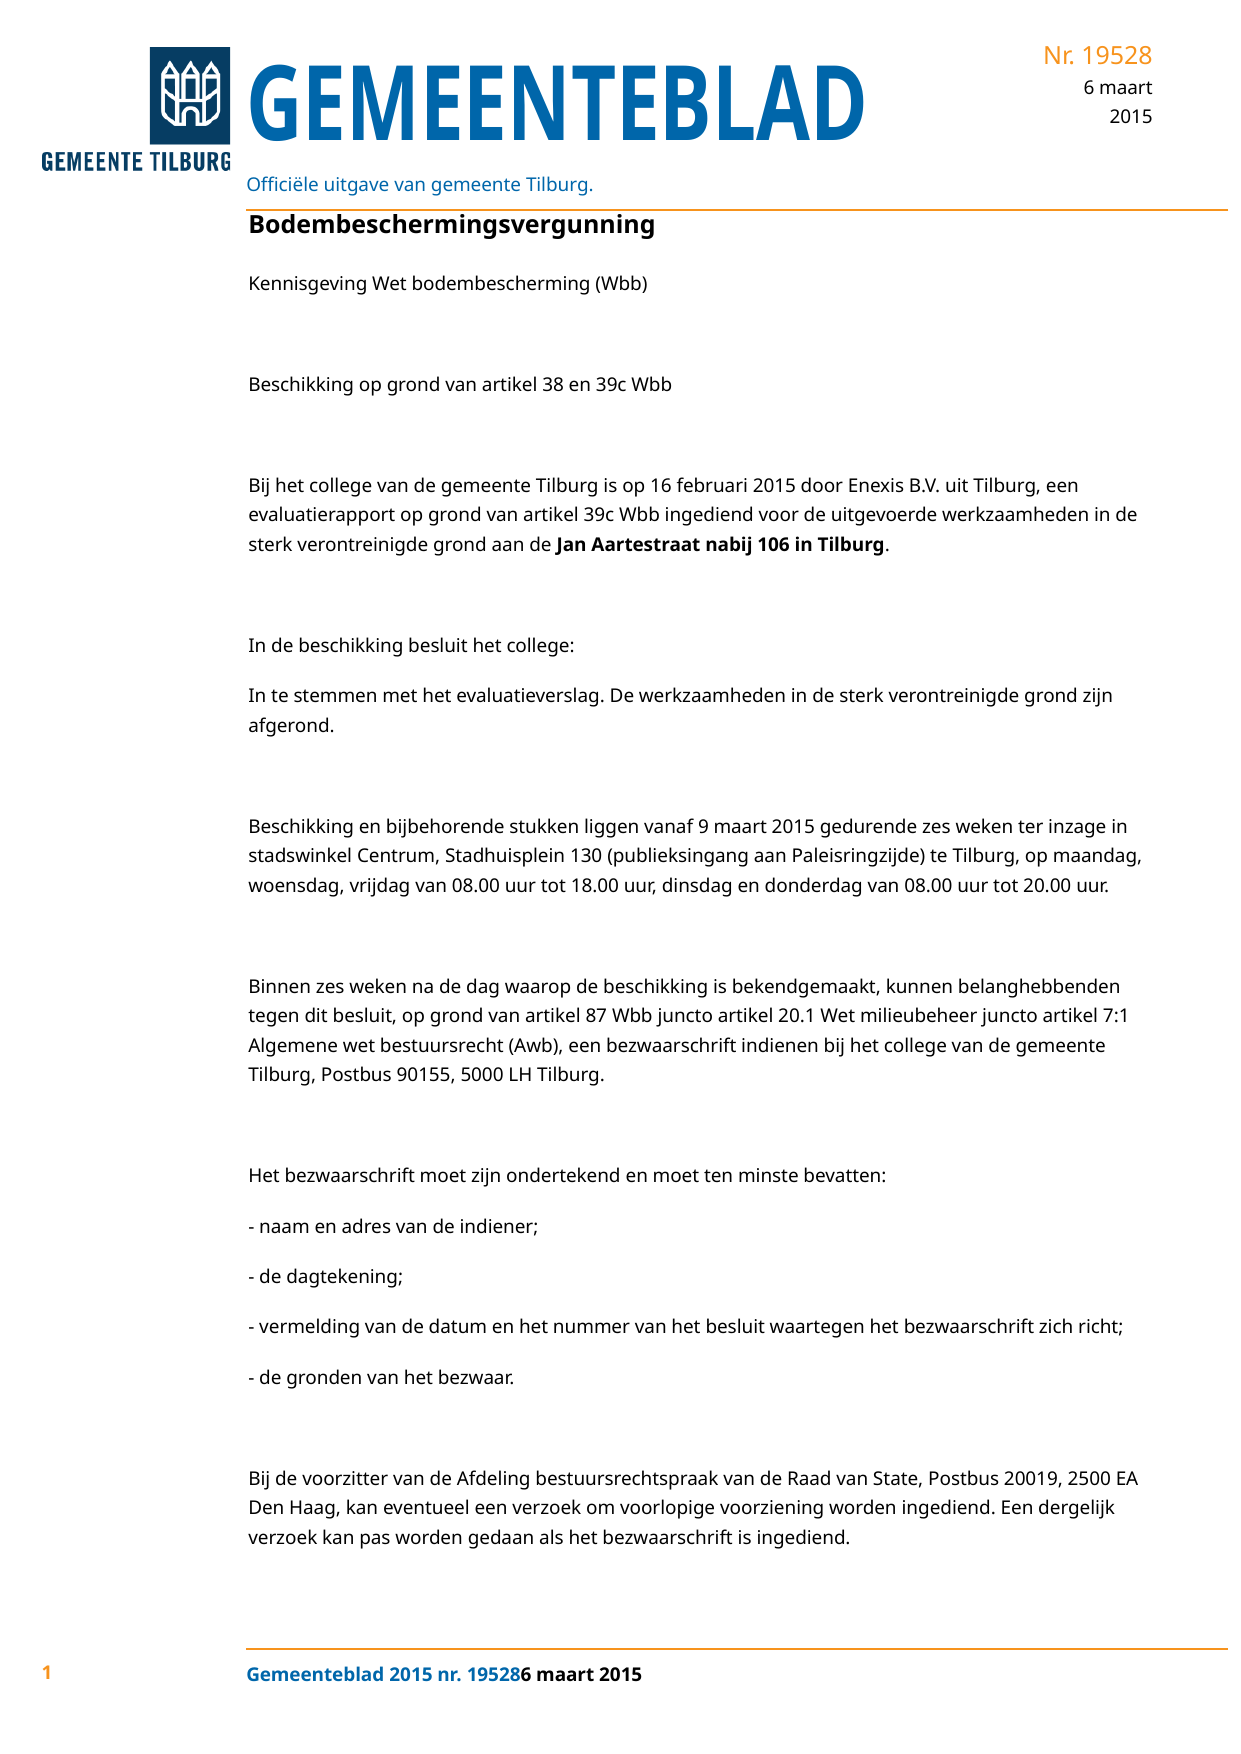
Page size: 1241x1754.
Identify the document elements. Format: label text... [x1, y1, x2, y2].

text In de beschikking besluit het college: [248, 632, 1152, 658]
text Binnen zes weken na de dag waarop de beschikking is bekendgemaakt, kunnen belanghebbenden tegen dit besluit, op grond van artikel 87 Wbb juncto artikel 20.1 Wet milieubeheer juncto artikel 7:1 Algemene wet bestuursrecht (Awb), een bezwaarschrift indienen bij het college van de gemeente Tilburg, Postbus 90155, 5000 LH Tilburg. [248, 973, 1152, 1087]
text - vermelding van de datum en het nummer van het besluit waartegen het bezwaarschrift zich richt; [248, 1314, 1152, 1339]
text Bodembeschermingsvergunning [248, 211, 1152, 241]
text Bij het college van de gemeente Tilburg is op 16 februari 2015 door Enexis B.V. uit Tilburg, een evaluatierapport op grond van artikel 39c Wbb ingediend voor de uitgevoerde werkzaamheden in de sterk verontreinigde grond aan de Jan Aartestraat nabij 106 in Tilburg. [248, 472, 1152, 557]
text Het bezwaarschrift moet zijn ondertekend en moet ten minste bevatten: [248, 1162, 1152, 1188]
text - naam en adres van de indiener; [248, 1213, 1152, 1238]
text Bij de voorzitter van de Afdeling bestuursrechtspraak van de Raad van State, Postbus 20019, 2500 EA Den Haag, kan eventueel een verzoek om voorlopige voorziening worden ingediend. Een dergelijk verzoek kan pas worden gedaan als het bezwaarschrift is ingediend. [248, 1465, 1152, 1550]
text In te stemmen met het evaluatieverslag. De werkzaamheden in de sterk verontreinigde grond zijn afgerond. [248, 682, 1152, 738]
text Beschikking en bijbehorende stukken liggen vanaf 9 maart 2015 gedurende zes weken ter inzage in stadswinkel Centrum, Stadhuisplein 130 (publieksingang aan Paleisringzijde) te Tilburg, op maandag, woensdag, vrijdag van 08.00 uur tot 18.00 uur, dinsdag en donderdag van 08.00 uur tot 20.00 uur. [248, 813, 1152, 898]
text - de gronden van het bezwaar. [248, 1364, 1152, 1390]
text Beschikking op grond van artikel 38 en 39c Wbb [248, 371, 1152, 397]
picture [41, 47, 231, 172]
text - de dagtekening; [248, 1263, 1152, 1289]
text Kennisgeving Wet bodembescherming (Wbb) [248, 270, 1152, 296]
